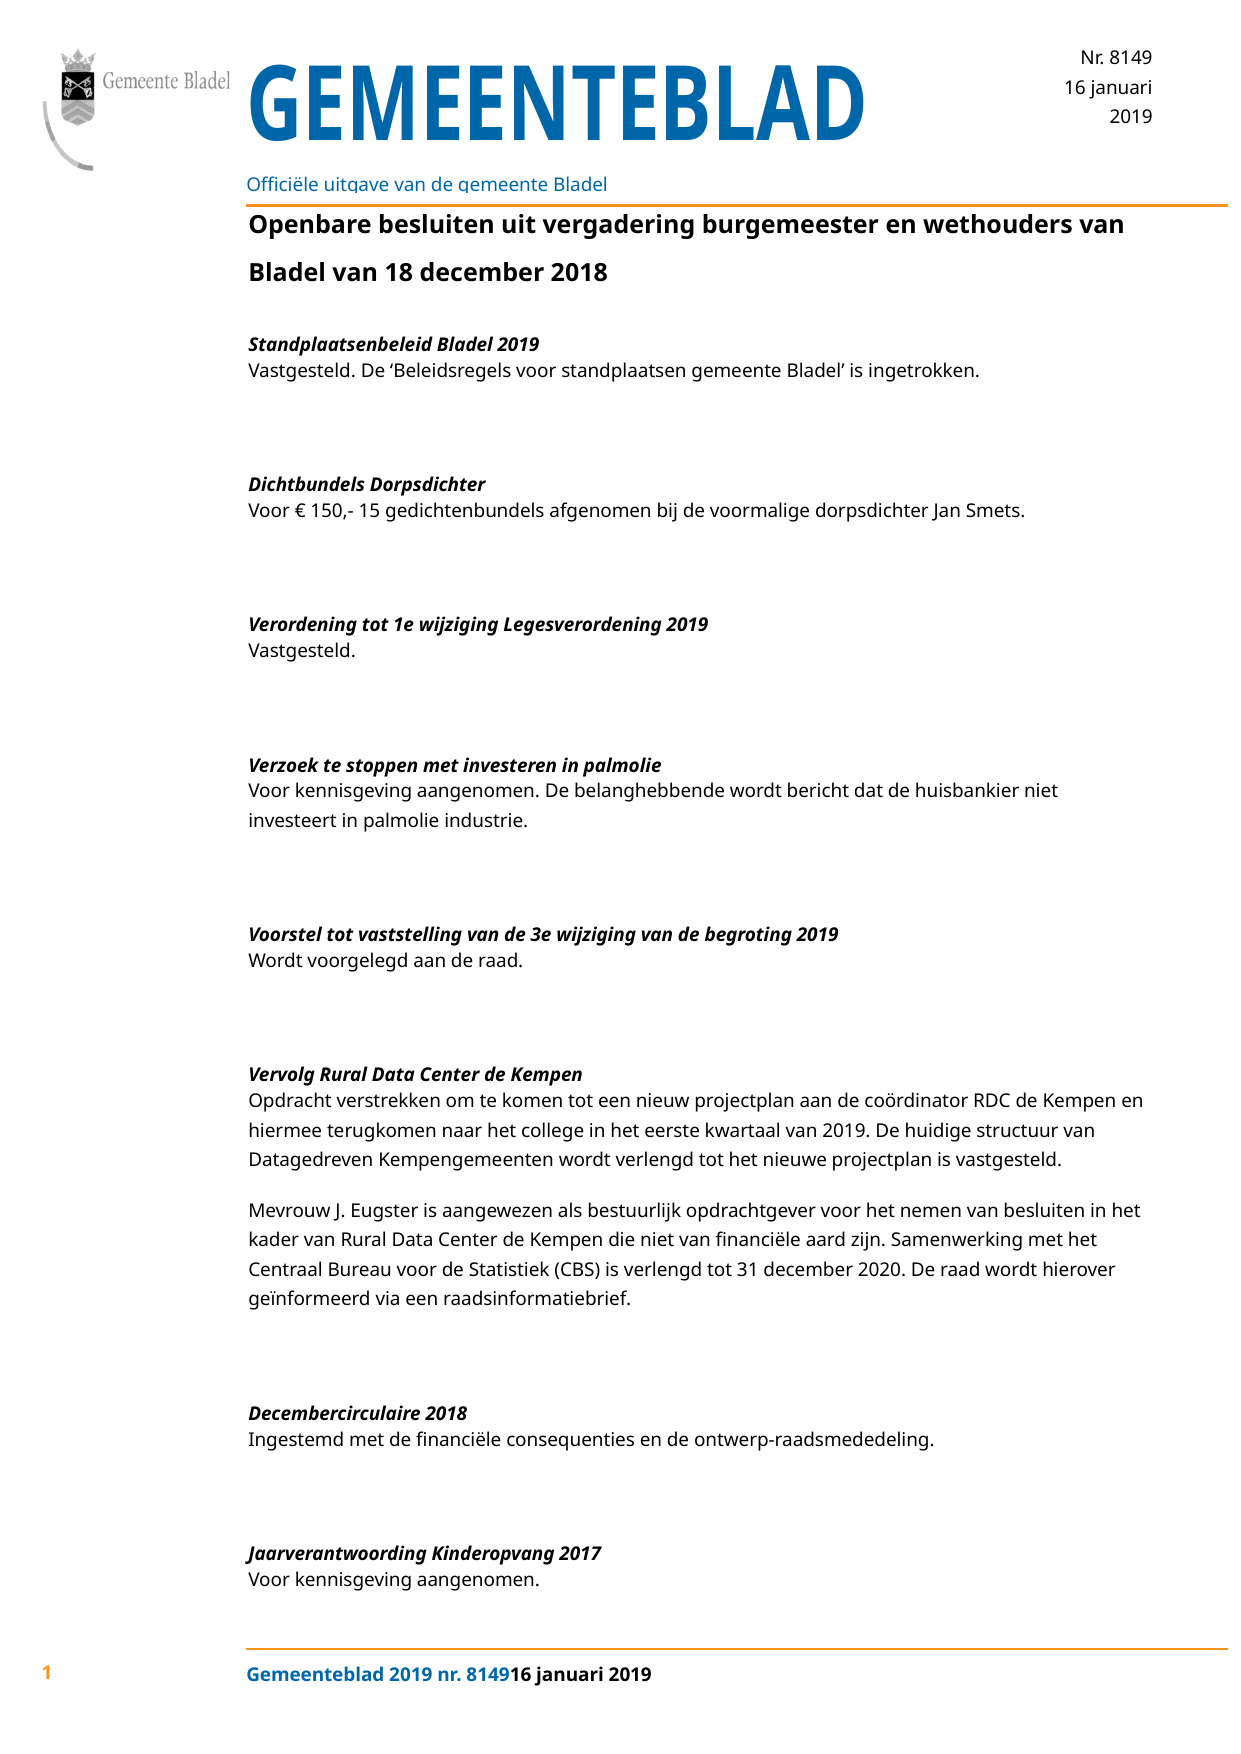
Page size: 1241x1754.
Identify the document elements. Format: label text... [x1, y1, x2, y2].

text Verordening tot 1e wijziging Legesverordening 2019 [248, 612, 1152, 637]
text Standplaatsenbeleid Bladel 2019 [248, 331, 1152, 357]
text Voor kennisgeving aangenomen. [248, 1566, 1152, 1592]
picture [41, 47, 231, 172]
text Opdracht verstrekken om te komen tot een nieuw projectplan aan de coördinator RDC de Kempen en hiermee terugkomen naar het college in het eerste kwartaal van 2019. De huidige structuur van Datagedreven Kempengemeenten wordt verlengd tot het nieuwe projectplan is vastgesteld. [248, 1087, 1152, 1172]
text Mevrouw J. Eugster is aangewezen als bestuurlijk opdrachtgever voor het nemen van besluiten in het kader van Rural Data Center de Kempen die niet van financiële aard zijn. Samenwerking met het Centraal Bureau voor de Statistiek (CBS) is verlengd tot 31 december 2020. De raad wordt hierover geïnformeerd via een raadsinformatiebrief. [248, 1197, 1152, 1311]
text Decembercirculaire 2018 [248, 1400, 1152, 1426]
text Wordt voorgelegd aan de raad. [248, 947, 1152, 973]
text Voorstel tot vaststelling van de 3e wijziging van de begroting 2019 [248, 921, 1152, 947]
text Verzoek te stoppen met investeren in palmolie [248, 752, 1152, 777]
text Openbare besluiten uit vergadering burgemeester en wethouders van Bladel van 18 december 2018 [248, 207, 1152, 288]
text Ingestemd met de financiële consequenties en de ontwerp-raadsmededeling. [248, 1426, 1152, 1451]
text Dichtbundels Dorpsdichter [248, 472, 1152, 497]
text Vervolg Rural Data Center de Kempen [248, 1062, 1152, 1087]
text Vastgesteld. De ‘Beleidsregels voor standplaatsen gemeente Bladel’ is ingetrokken. [248, 357, 1152, 383]
text Voor € 150,- 15 gedichtenbundels afgenomen bij de voormalige dorpsdichter Jan Smets. [248, 497, 1152, 523]
text Vastgesteld. [248, 637, 1152, 663]
text Voor kennisgeving aangenomen. De belanghebbende wordt bericht dat de huisbankier niet investeert in palmolie industrie. [248, 777, 1152, 833]
text Jaarverantwoording Kinderopvang 2017 [248, 1540, 1152, 1566]
